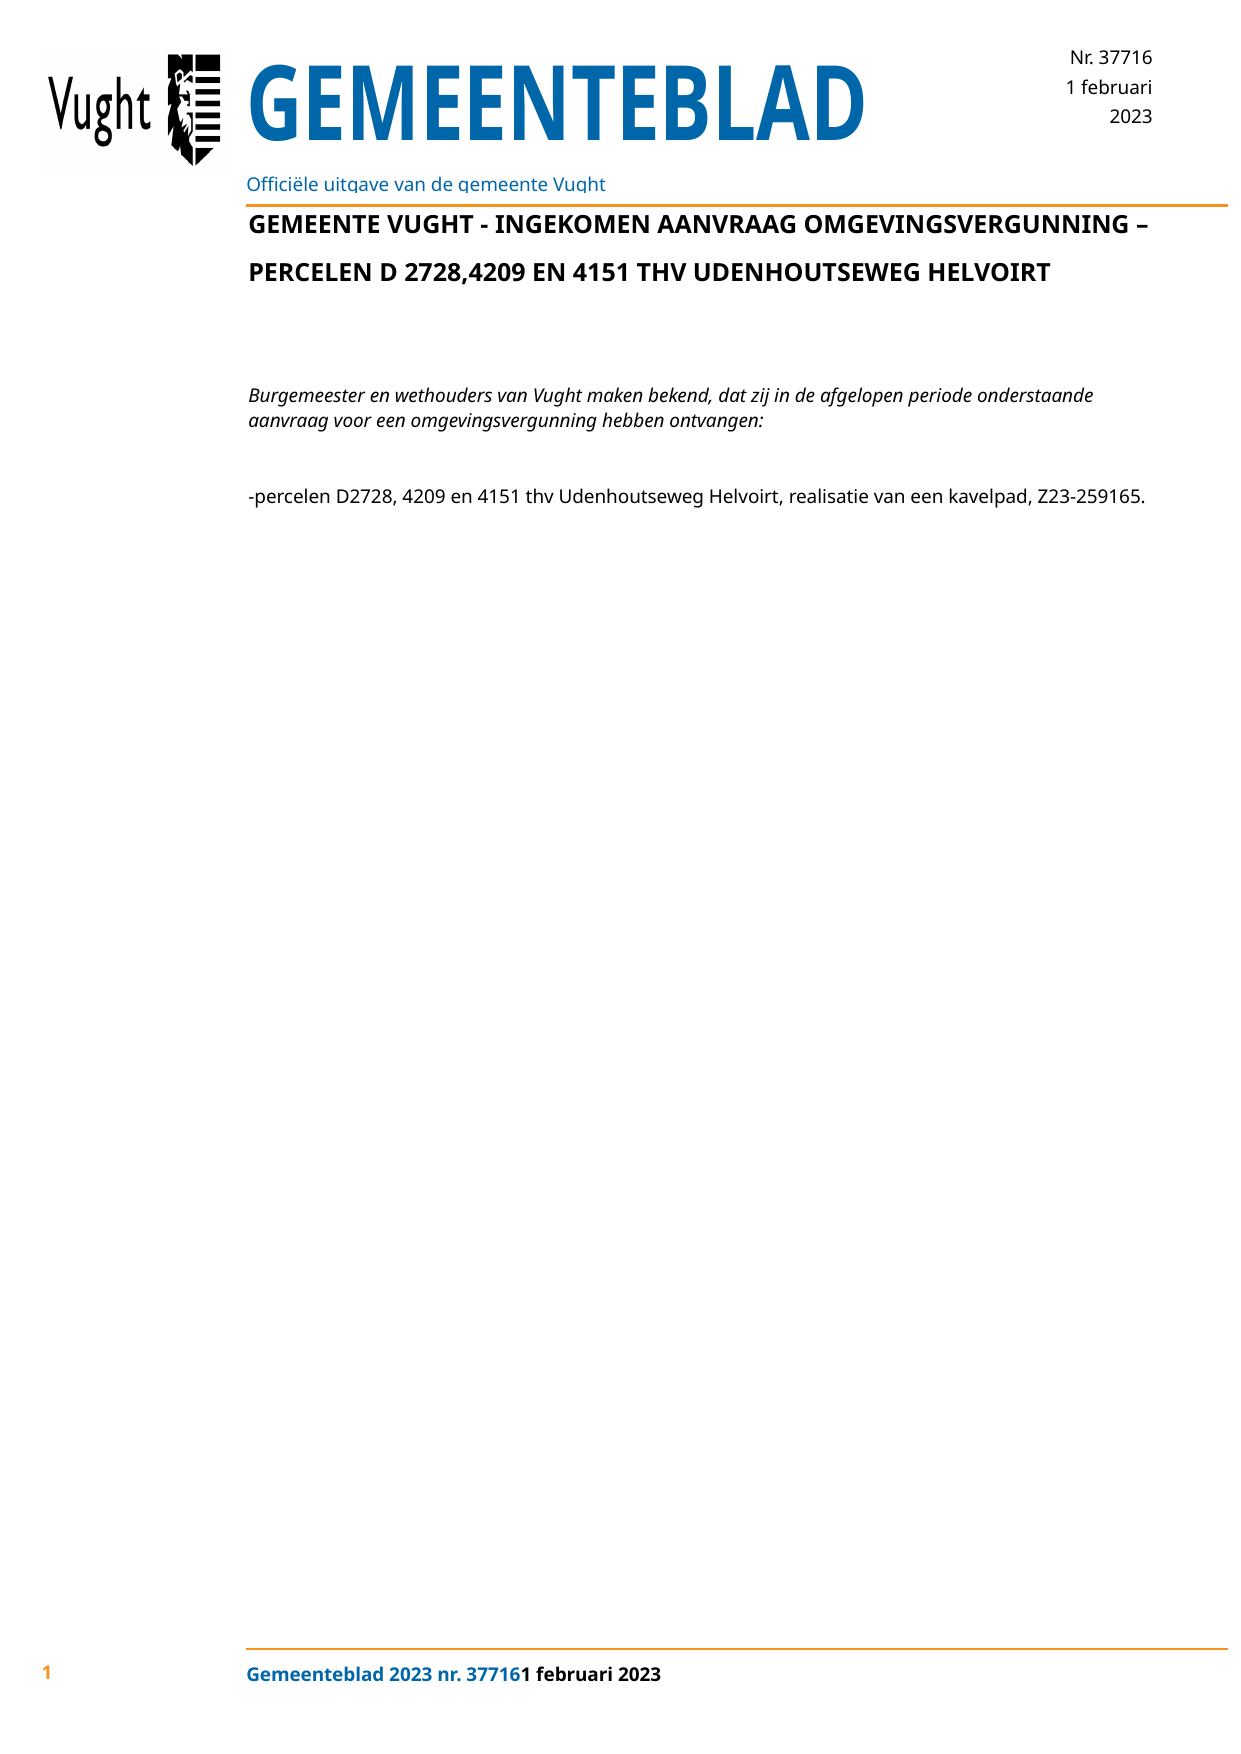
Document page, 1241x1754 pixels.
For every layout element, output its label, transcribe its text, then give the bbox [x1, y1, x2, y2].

text -percelen D2728, 4209 en 4151 thv Udenhoutseweg Helvoirt, realisatie van een kavelpad, Z23-259165. [248, 484, 1152, 509]
text GEMEENTE VUGHT - INGEKOMEN AANVRAAG OMGEVINGSVERGUNNING – PERCELEN D 2728,4209 EN 4151 THV UDENHOUTSEWEG HELVOIRT [248, 207, 1152, 288]
text Burgemeester en wethouders van Vught maken bekend, dat zij in de afgelopen periode onderstaande aanvraag voor een omgevingsvergunning hebben ontvangen: [248, 382, 1152, 433]
picture [41, 47, 231, 172]
